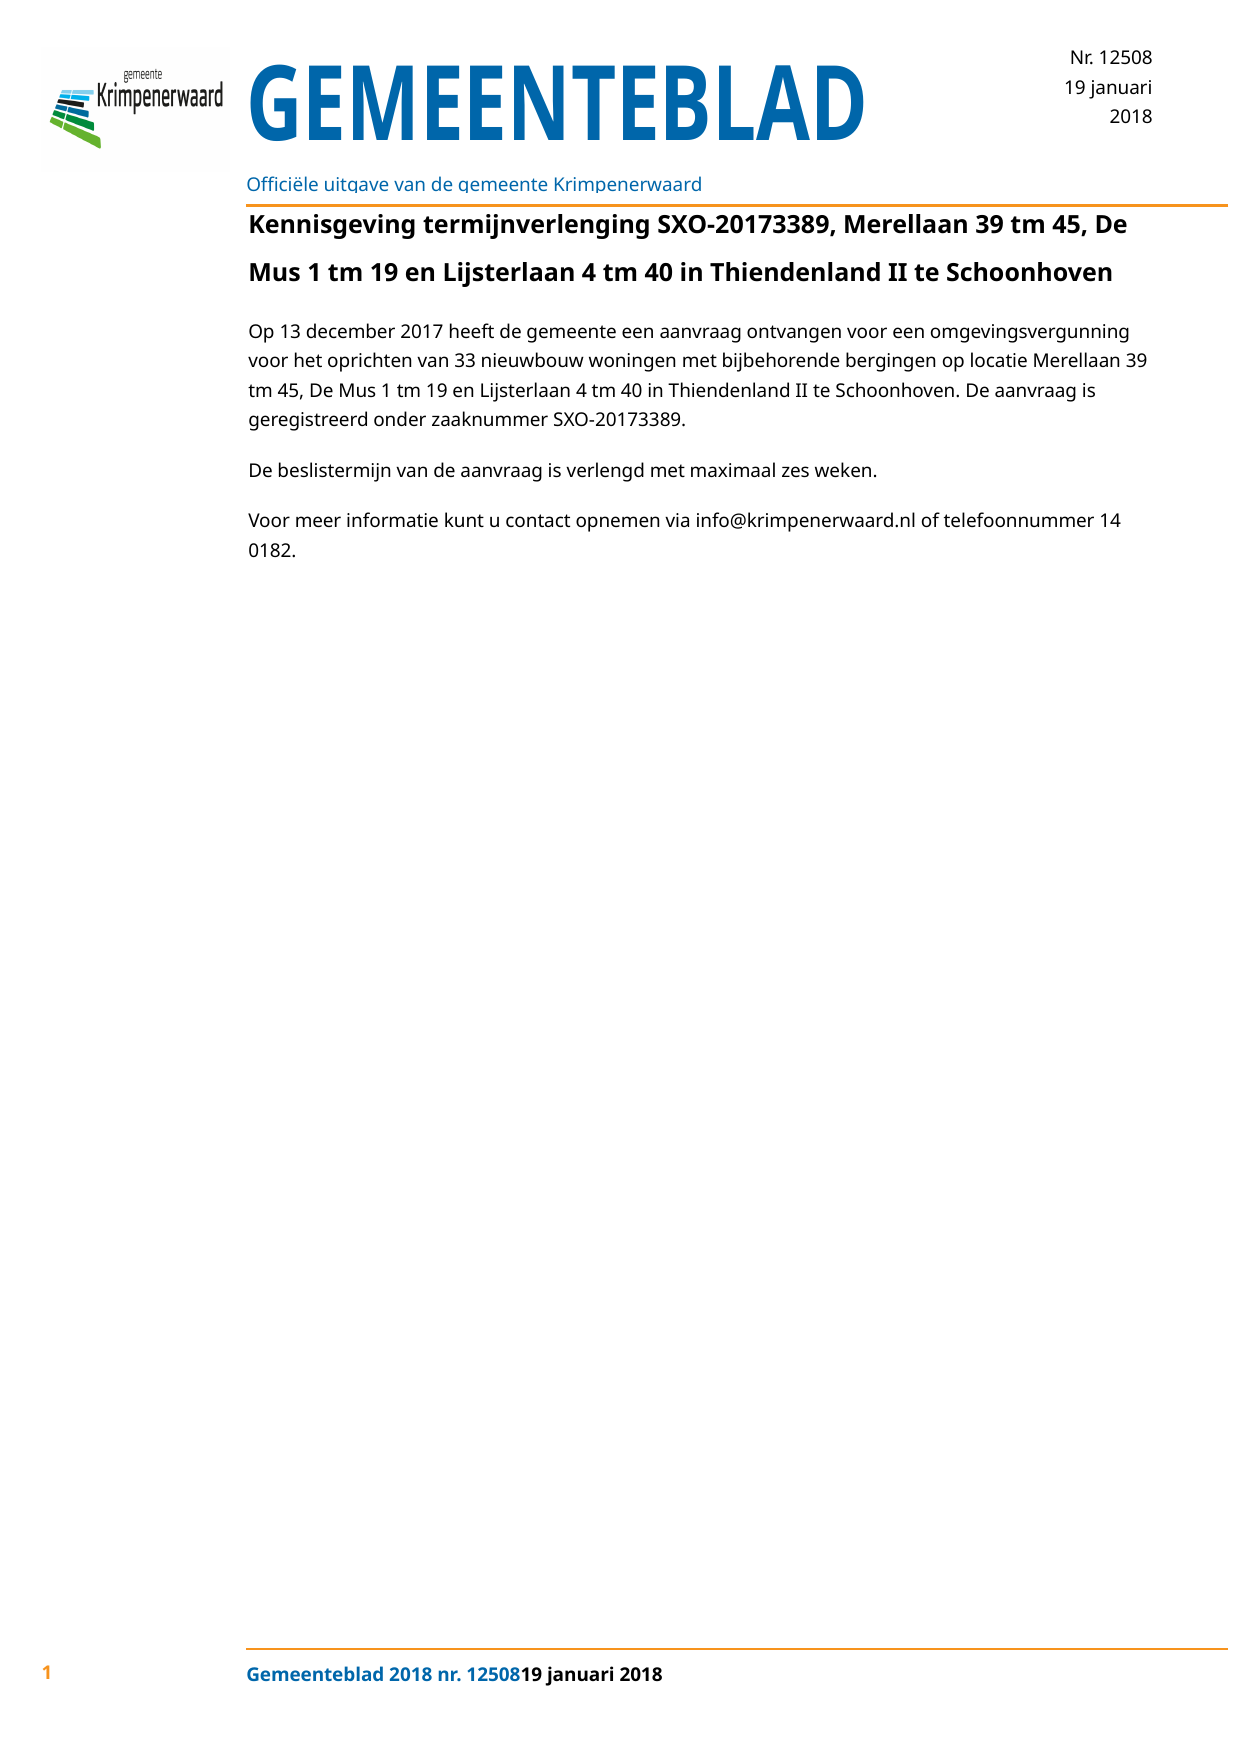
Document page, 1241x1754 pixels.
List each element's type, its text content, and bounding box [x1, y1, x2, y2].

text De beslistermijn van de aanvraag is verlengd met maximaal zes weken. [248, 457, 1152, 483]
text Op 13 december 2017 heeft de gemeente een aanvraag ontvangen voor een omgevingsvergunning voor het oprichten van 33 nieuwbouw woningen met bijbehorende bergingen op locatie Merellaan 39 tm 45, De Mus 1 tm 19 en Lijsterlaan 4 tm 40 in Thiendenland II te Schoonhoven. De aanvraag is geregistreerd onder zaaknummer SXO-20173389. [248, 318, 1152, 432]
picture [41, 47, 231, 172]
text Kennisgeving termijnverlenging SXO-20173389, Merellaan 39 tm 45, De Mus 1 tm 19 en Lijsterlaan 4 tm 40 in Thiendenland II te Schoonhoven [248, 207, 1152, 288]
text Voor meer informatie kunt u contact opnemen via info@krimpenerwaard.nl of telefoonnummer 14 0182. [248, 507, 1152, 563]
